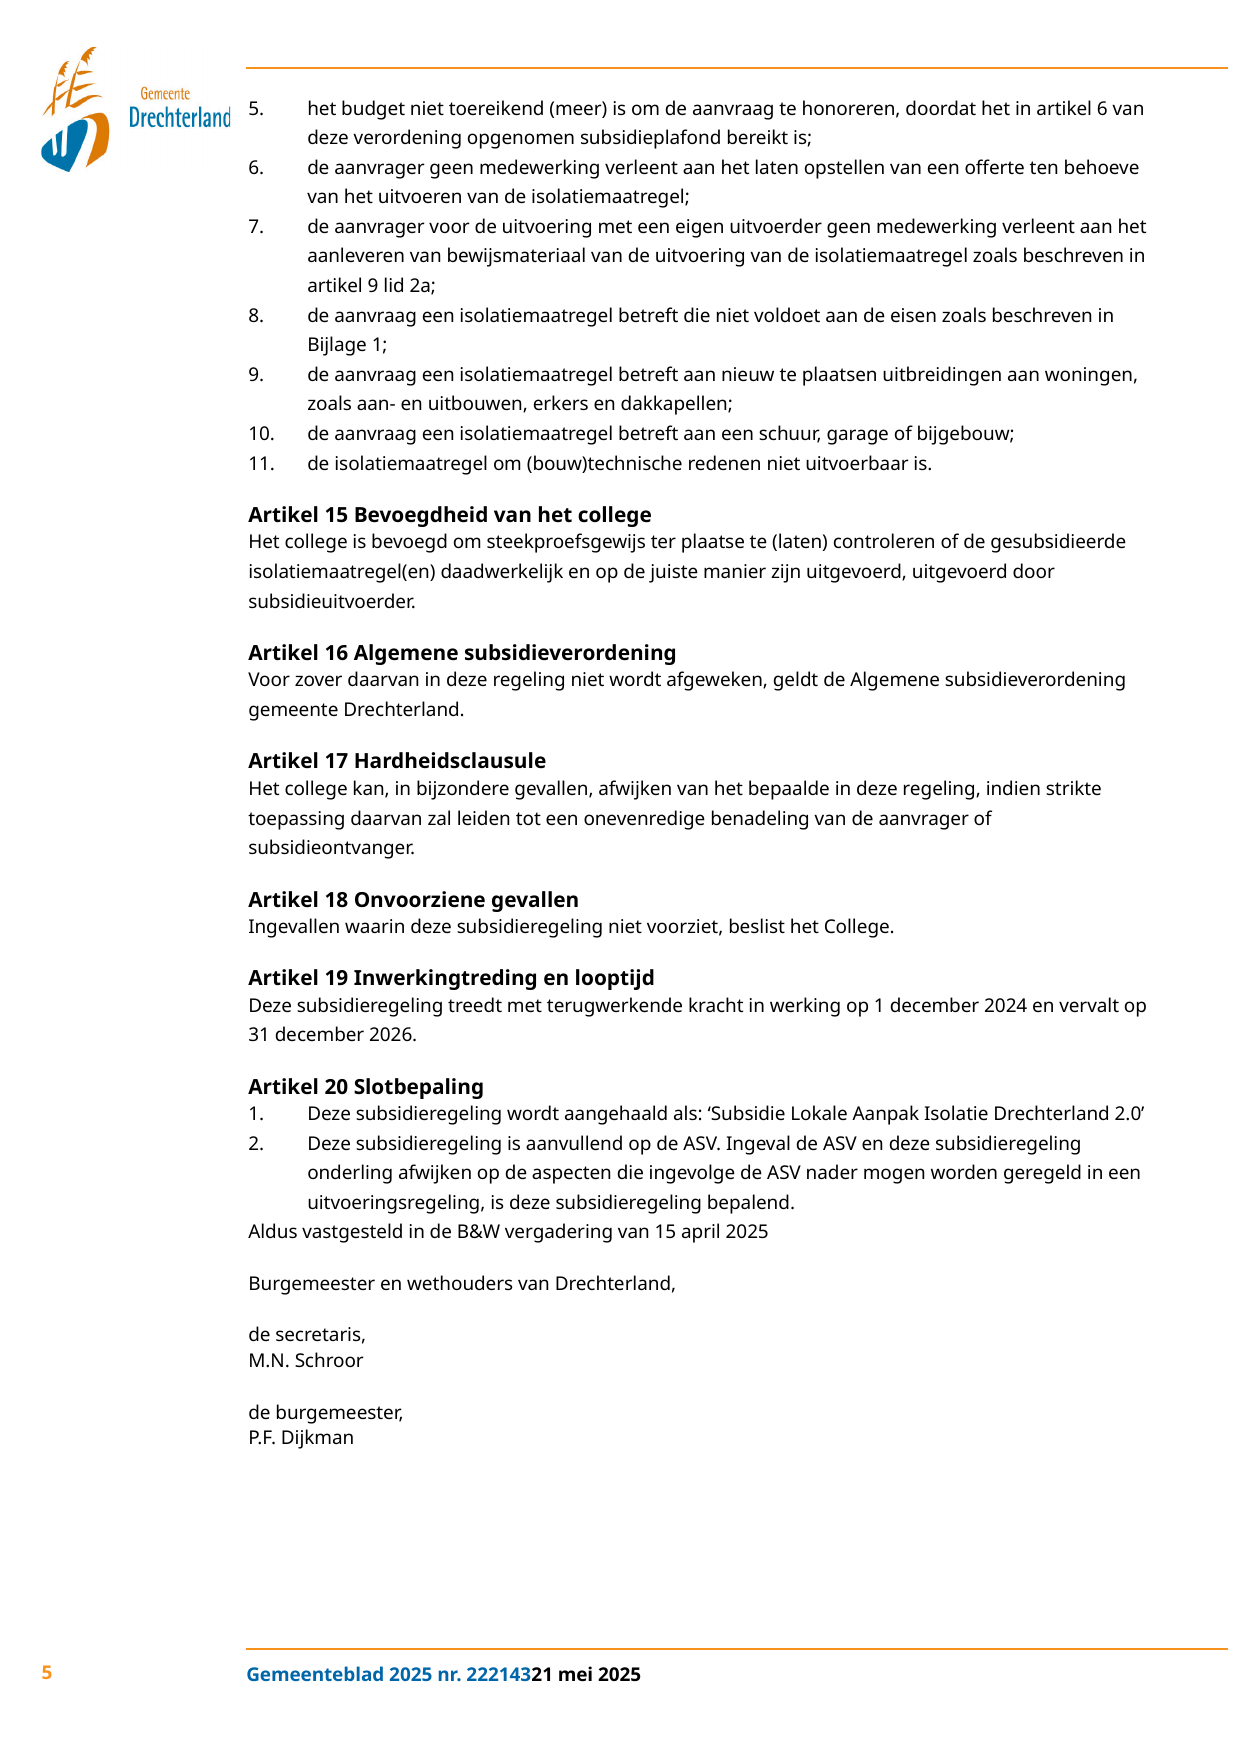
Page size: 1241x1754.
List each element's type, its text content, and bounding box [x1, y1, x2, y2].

text Voor zover daarvan in deze regeling niet wordt afgeweken, geldt de Algemene subsidieverordening gemeente Drechterland. [248, 667, 1152, 722]
list de isolatiemaatregel om (bouw)technische redenen niet uitvoerbaar is. [248, 450, 1152, 476]
list de aanvrager voor de uitvoering met een eigen uitvoerder geen medewerking verleent aan het aanleveren van bewijsmateriaal van de uitvoering van de isolatiemaatregel zoals beschreven in artikel 9 lid 2a; [248, 213, 1152, 298]
text Burgemeester en wethouders van Drechterland, [248, 1270, 1152, 1296]
text de burgemeester, [248, 1399, 1152, 1424]
text M.N. Schroor [248, 1347, 1152, 1373]
text Het college kan, in bijzondere gevallen, afwijken van het bepaalde in deze regeling, indien strikte toepassing daarvan zal leiden tot een onevenredige benadeling van de aanvrager of subsidieontvanger. [248, 775, 1152, 860]
list Deze subsidieregeling is aanvullend op de ASV. Ingeval de ASV en deze subsidieregeling onderling afwijken op de aspecten die ingevolge de ASV nader mogen worden geregeld in een uitvoeringsregeling, is deze subsidieregeling bepalend. [248, 1130, 1152, 1215]
text Aldus vastgesteld in de B&W vergadering van 15 april 2025 [248, 1219, 1152, 1244]
text Deze subsidieregeling treedt met terugwerkende kracht in werking op 1 december 2024 en vervalt op 31 december 2026. [248, 992, 1152, 1047]
list de aanvraag een isolatiemaatregel betreft die niet voldoet aan de eisen zoals beschreven in Bijlage 1; [248, 302, 1152, 357]
picture [41, 158, 64, 172]
text Artikel 16 Algemene subsidieverordening [248, 638, 1152, 667]
list het budget niet toereikend (meer) is om de aanvraag te honoreren, doordat het in artikel 6 van deze verordening opgenomen subsidieplafond bereikt is; [248, 95, 1152, 150]
text de secretaris, [248, 1322, 1152, 1347]
text Artikel 18 Onvoorziene gevallen [248, 885, 1152, 913]
text Artikel 19 Inwerkingtreding en looptijd [248, 963, 1152, 992]
text Het college is bevoegd om steekproefsgewijs ter plaatse te (laten) controleren of de gesubsidieerde isolatiemaatregel(en) daadwerkelijk en op de juiste manier zijn uitgevoerd, uitgevoerd door subsidieuitvoerder. [248, 529, 1152, 613]
text Artikel 15 Bevoegdheid van het college [248, 500, 1152, 529]
list de aanvraag een isolatiemaatregel betreft aan nieuw te plaatsen uitbreidingen aan woningen, zoals aan- en uitbouwen, erkers en dakkapellen; [248, 361, 1152, 416]
text Artikel 20 Slotbepaling [248, 1072, 1152, 1100]
text Artikel 17 Hardheidsclausule [248, 747, 1152, 775]
picture [226, 115, 231, 124]
list de aanvraag een isolatiemaatregel betreft aan een schuur, garage of bijgebouw; [248, 420, 1152, 446]
text Ingevallen waarin deze subsidieregeling niet voorziet, beslist het College. [248, 913, 1152, 939]
list Deze subsidieregeling wordt aangehaald als: ‘Subsidie Lokale Aanpak Isolatie Drechterland 2.0’ [248, 1100, 1152, 1126]
picture [41, 47, 231, 172]
list de aanvrager geen medewerking verleent aan het laten opstellen van een offerte ten behoeve van het uitvoeren van de isolatiemaatregel; [248, 154, 1152, 209]
text P.F. Dijkman [248, 1424, 1152, 1450]
